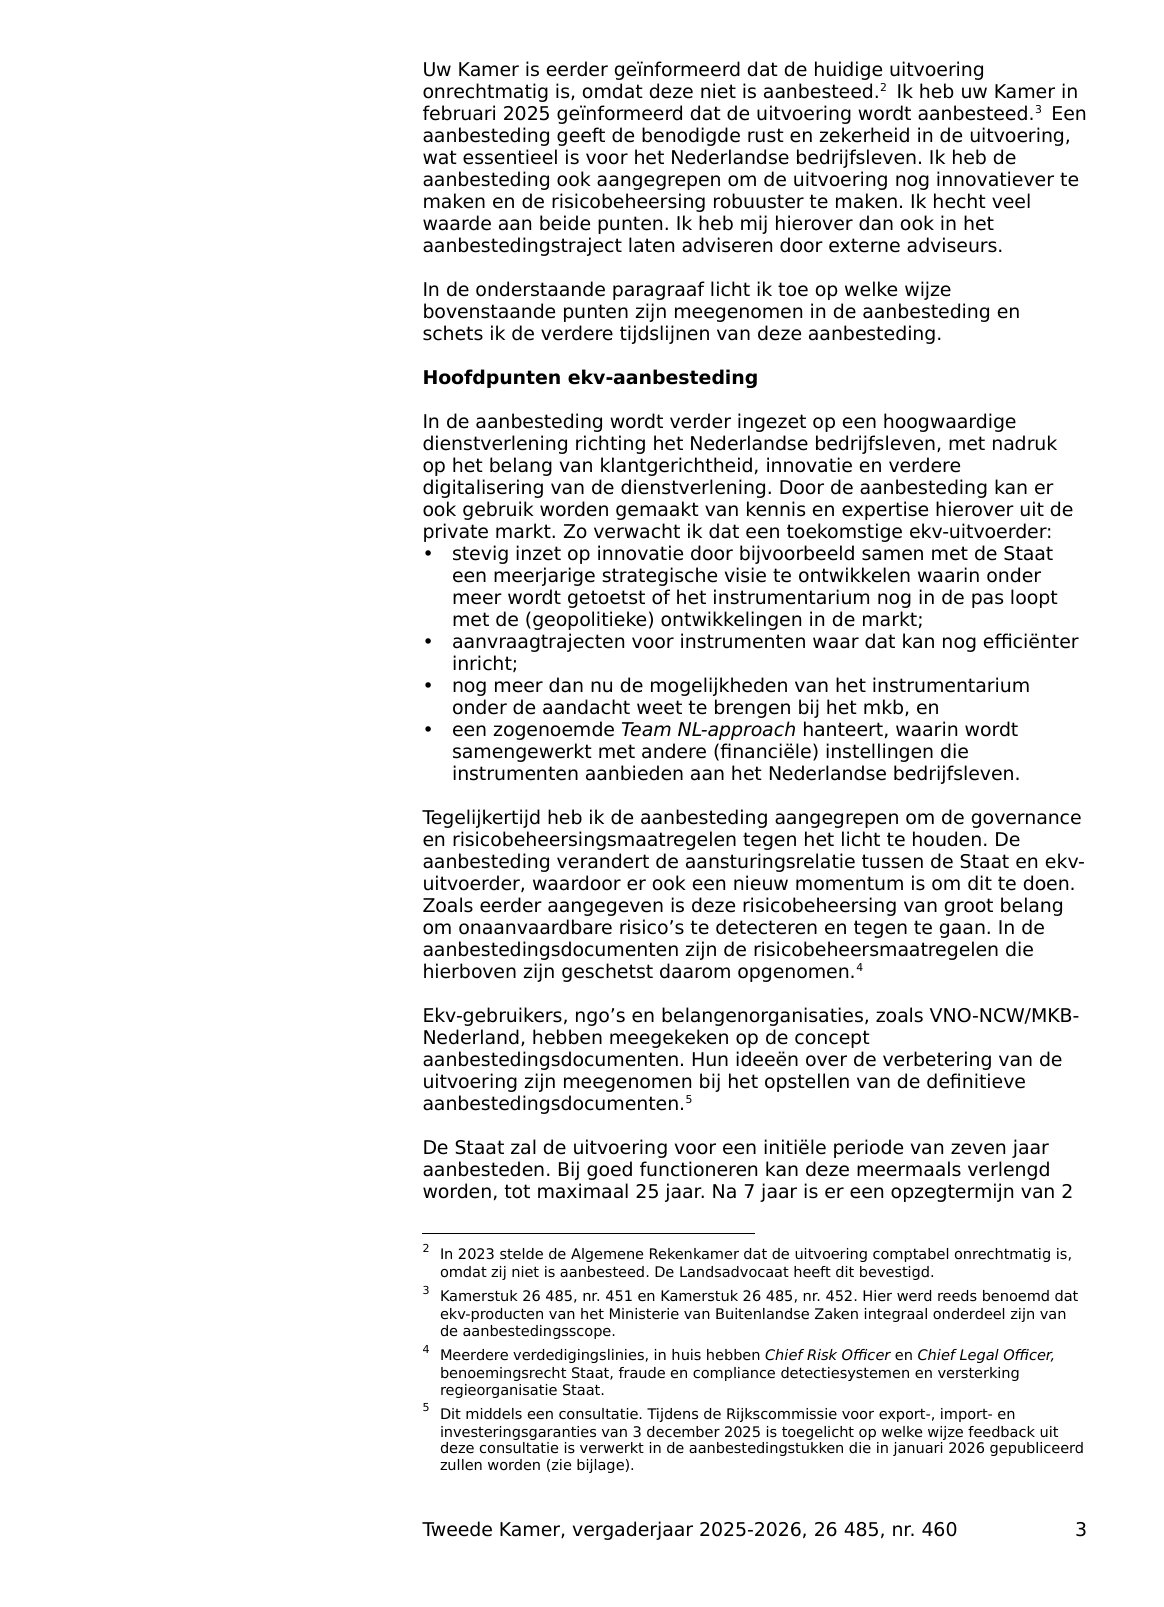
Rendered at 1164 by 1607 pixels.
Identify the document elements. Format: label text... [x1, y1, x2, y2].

text • aanvraagtrajecten voor instrumenten waar dat kan nog efficiënter inricht; [422, 631, 1087, 675]
text • stevig inzet op innovatie door bijvoorbeeld samen met de Staat een meerjarige strategische visie te ontwikkelen waarin onder meer wordt getoetst of het instrumentarium nog in de pas loopt met de (geopolitieke) ontwikkelingen in de markt; [422, 543, 1087, 631]
text In de onderstaande paragraaf licht ik toe op welke wijze bovenstaande punten zijn meegenomen in de aanbesteding en schets ik de verdere tijdslijnen van deze aanbesteding. [422, 279, 1087, 345]
text Kamerstuk 26 485, nr. 451 en Kamerstuk 26 485, nr. 452. Hier werd reeds benoemd dat ekv-producten van het Ministerie van Buitenlandse Zaken integraal onderdeel zijn van de aanbestedingsscope. [422, 1284, 1087, 1340]
text • een zogenoemde Team NL-approach hanteert, waarin wordt samengewerkt met andere (financiële) instellingen die instrumenten aanbieden aan het Nederlandse bedrijfsleven. [422, 719, 1087, 785]
text Tegelijkertijd heb ik de aanbesteding aangegrepen om de governance en risicobeheersingsmaatregelen tegen het licht te houden. De aanbesteding verandert de aansturingsrelatie tussen de Staat en ekv-uitvoerder, waardoor er ook een nieuw momentum is om dit te doen. Zoals eerder aangegeven is deze risicobeheersing van groot belang om onaanvaardbare risico’s te detecteren en tegen te gaan. In de aanbestedingsdocumenten zijn de risicobeheersmaatregelen die hierboven zijn geschetst daarom opgenomen. [422, 807, 1087, 983]
text Uw Kamer is eerder geïnformeerd dat de huidige uitvoering onrechtmatig is, omdat deze niet is aanbesteed. Ik heb uw Kamer in februari 2025 geïnformeerd dat de uitvoering wordt aanbesteed. Een aanbesteding geeft de benodigde rust en zekerheid in de uitvoering, wat essentieel is voor het Nederlandse bedrijfsleven. Ik heb de aanbesteding ook aangegrepen om de uitvoering nog innovatiever te maken en de risicobeheersing robuuster te maken. Ik hecht veel waarde aan beide punten. Ik heb mij hierover dan ook in het aanbestedingstraject laten adviseren door externe adviseurs. [422, 59, 1087, 257]
text In de aanbesteding wordt verder ingezet op een hoogwaardige dienstverlening richting het Nederlandse bedrijfsleven, met nadruk op het belang van klantgerichtheid, innovatie en verdere digitalisering van de dienstverlening. Door de aanbesteding kan er ook gebruik worden gemaakt van kennis en expertise hierover uit de private markt. Zo verwacht ik dat een toekomstige ekv-uitvoerder: [422, 411, 1087, 543]
text Meerdere verdedigingslinies, in huis hebben Chief Risk Officer en Chief Legal Officer, benoemingsrecht Staat, fraude en compliance detectiesystemen en versterking regieorganisatie Staat. [422, 1343, 1087, 1399]
text In 2023 stelde de Algemene Rekenkamer dat de uitvoering comptabel onrechtmatig is, omdat zij niet is aanbesteed. De Landsadvocaat heeft dit bevestigd. [422, 1242, 1087, 1281]
text Ekv-gebruikers, ngo’s en belangenorganisaties, zoals VNO-NCW/MKB-Nederland, hebben meegekeken op de concept aanbestedingsdocumenten. Hun ideeën over de verbetering van de uitvoering zijn meegenomen bij het opstellen van de definitieve aanbestedingsdocumenten. [422, 1005, 1087, 1115]
text Dit middels een consultatie. Tijdens de Rijkscommissie voor export-, import- en investeringsgaranties van 3 december 2025 is toegelicht op welke wijze feedback uit deze consultatie is verwerkt in de aanbestedingstukken die in januari 2026 gepubliceerd zullen worden (zie bijlage). [422, 1402, 1087, 1474]
text • nog meer dan nu de mogelijkheden van het instrumentarium onder de aandacht weet te brengen bij het mkb, en [422, 675, 1087, 719]
subtitle Hoofdpunten ekv-aanbesteding [422, 367, 1087, 389]
text De Staat zal de uitvoering voor een initiële periode van zeven jaar aanbesteden. Bij goed functioneren kan deze meermaals verlengd worden, tot maximaal 25 jaar. Na 7 jaar is er een opzegtermijn van 2 [422, 1137, 1087, 1203]
